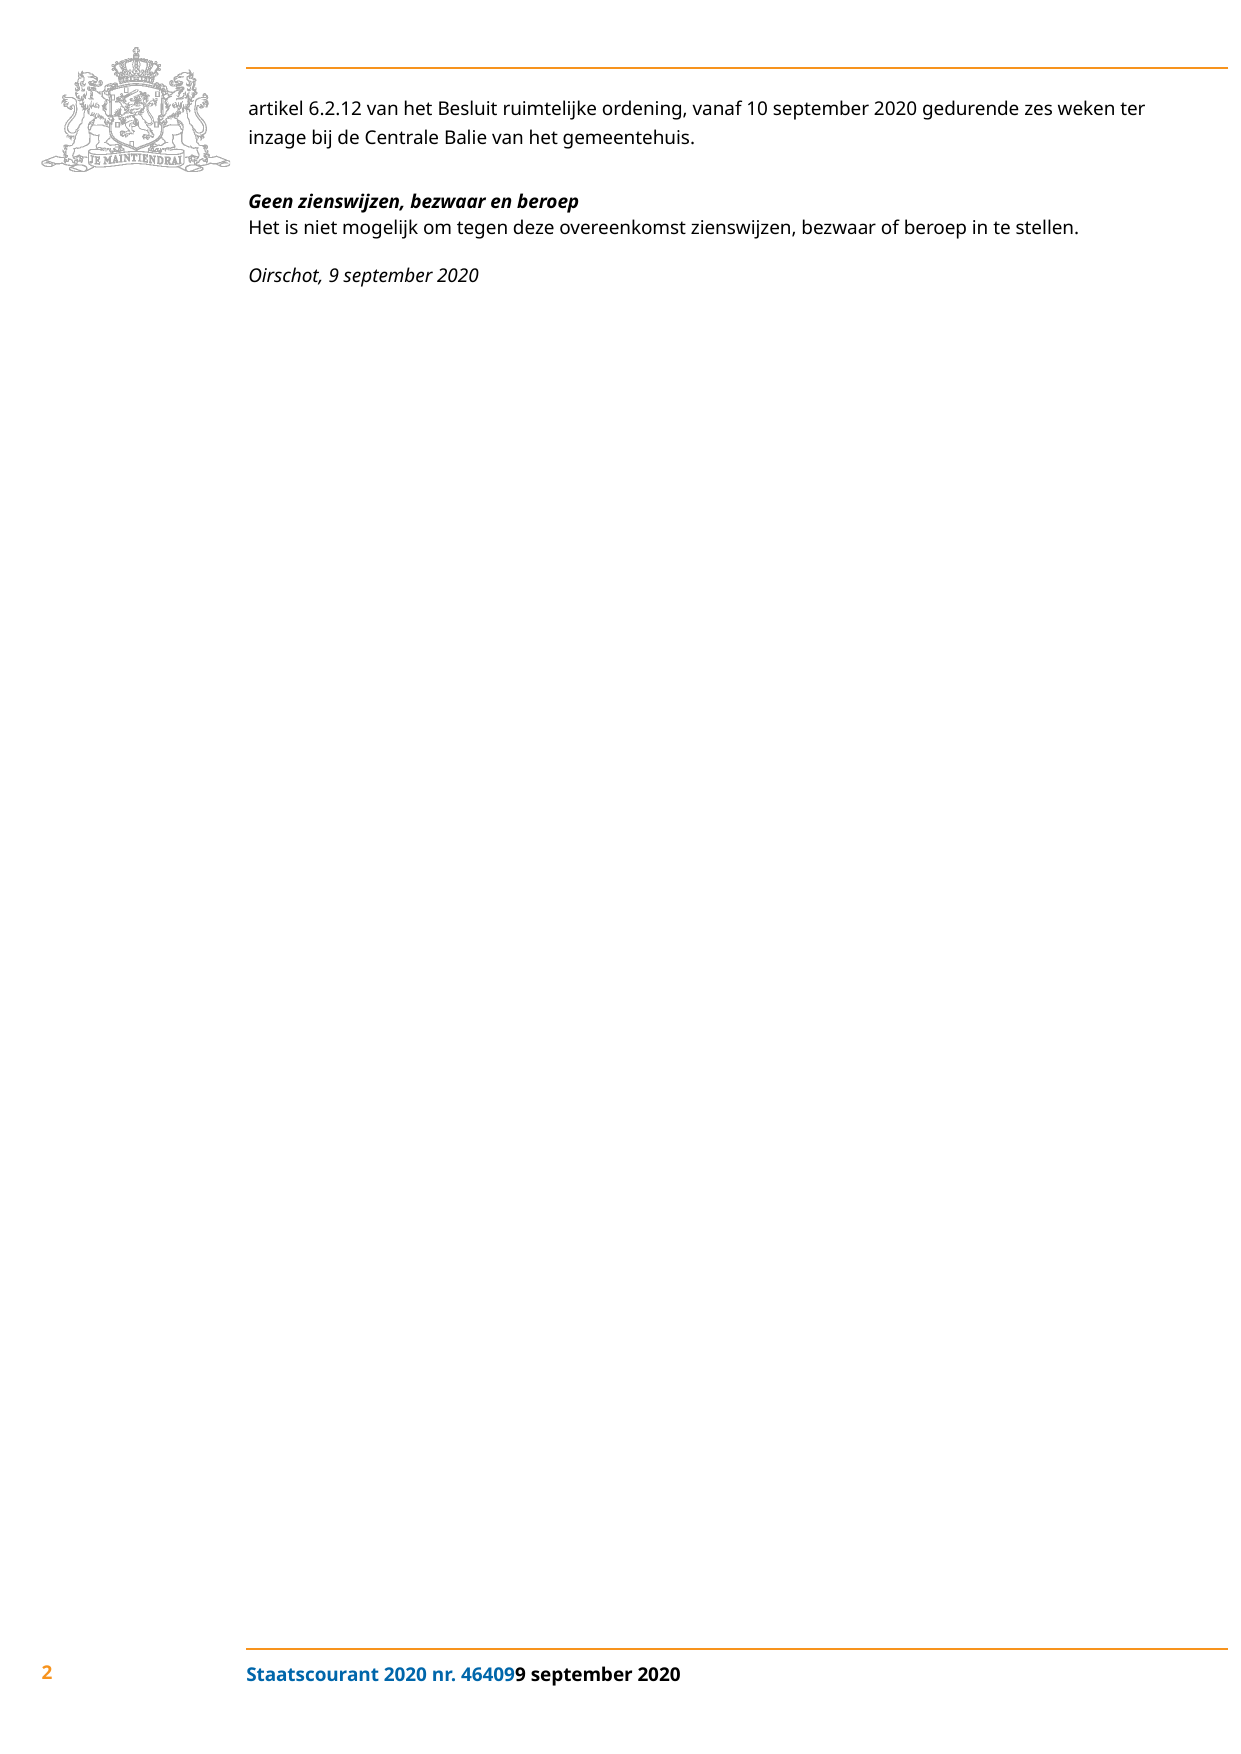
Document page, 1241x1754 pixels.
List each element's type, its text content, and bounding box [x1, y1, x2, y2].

text artikel 6.2.12 van het Besluit ruimtelijke ordening, vanaf 10 september 2020 gedurende zes weken ter inzage bij de Centrale Balie van het gemeentehuis. [248, 95, 1152, 150]
text Het is niet mogelijk om tegen deze overeenkomst zienswijzen, bezwaar of beroep in te stellen. [248, 214, 1152, 240]
text Oirschot, 9 september 2020 [248, 262, 1152, 288]
text Geen zienswijzen, bezwaar en beroep [248, 188, 1152, 214]
picture [41, 47, 231, 172]
